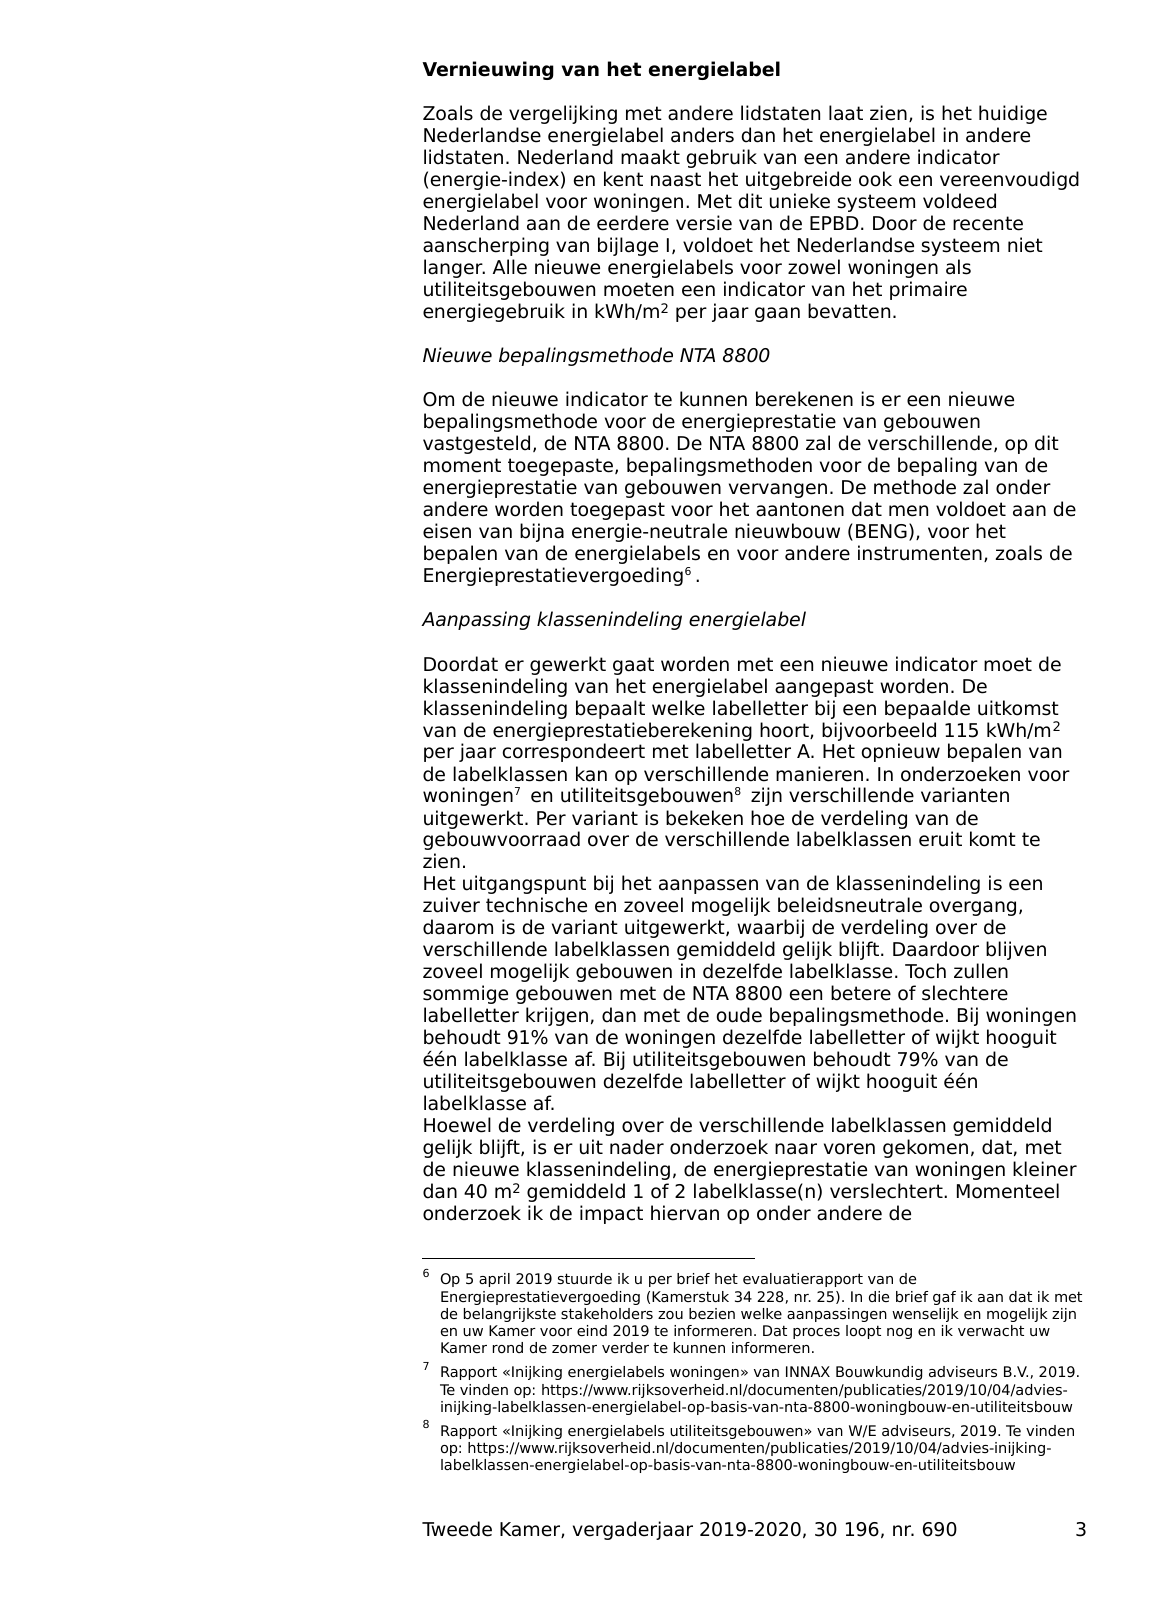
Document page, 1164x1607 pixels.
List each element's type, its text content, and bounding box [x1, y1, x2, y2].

text Hoewel de verdeling over de verschillende labelklassen gemiddeld gelijk blijft, is er uit nader onderzoek naar voren gekomen, dat, met de nieuwe klassenindeling, de energieprestatie van woningen kleiner dan 40 m2 gemiddeld 1 of 2 labelklasse(n) verslechtert. Momenteel onderzoek ik de impact hiervan op onder andere de [422, 1115, 1087, 1225]
subtitle Vernieuwing van het energielabel [422, 59, 1087, 81]
subtitle Aanpassing klassenindeling energielabel [422, 609, 1087, 631]
text Zoals de vergelijking met andere lidstaten laat zien, is het huidige Nederlandse energielabel anders dan het energielabel in andere lidstaten. Nederland maakt gebruik van een andere indicator (energie-index) en kent naast het uitgebreide ook een vereenvoudigd energielabel voor woningen. Met dit unieke systeem voldeed Nederland aan de eerdere versie van de EPBD. Door de recente aanscherping van bijlage I, voldoet het Nederlandse systeem niet langer. Alle nieuwe energielabels voor zowel woningen als utiliteitsgebouwen moeten een indicator van het primaire energiegebruik in kWh/m2 per jaar gaan bevatten. [422, 103, 1087, 323]
subtitle Nieuwe bepalingsmethode NTA 8800 [422, 345, 1087, 367]
text Om de nieuwe indicator te kunnen berekenen is er een nieuwe bepalingsmethode voor de energieprestatie van gebouwen vastgesteld, de NTA 8800. De NTA 8800 zal de verschillende, op dit moment toegepaste, bepalingsmethoden voor de bepaling van de energieprestatie van gebouwen vervangen. De methode zal onder andere worden toegepast voor het aantonen dat men voldoet aan de eisen van bijna energie-neutrale nieuwbouw (BENG), voor het bepalen van de energielabels en voor andere instrumenten, zoals de Energieprestatievergoeding. [422, 389, 1087, 587]
text Doordat er gewerkt gaat worden met een nieuwe indicator moet de klassenindeling van het energielabel aangepast worden. De klassenindeling bepaalt welke labelletter bij een bepaalde uitkomst van de energieprestatieberekening hoort, bijvoorbeeld 115 kWh/m2 per jaar correspondeert met labelletter A. Het opnieuw bepalen van de labelklassen kan op verschillende manieren. In onderzoeken voor woningen en utiliteitsgebouwen zijn verschillende varianten uitgewerkt. Per variant is bekeken hoe de verdeling van de gebouwvoorraad over de verschillende labelklassen eruit komt te zien. [422, 653, 1087, 873]
text Rapport «Inijking energielabels utiliteitsgebouwen» van W/E adviseurs, 2019. Te vinden op: https://www.rijksoverheid.nl/documenten/publicaties/2019/10/04/advies-inijking-labelklassen-energielabel-op-basis-van-nta-8800-woningbouw-en-utiliteitsbouw [422, 1418, 1087, 1474]
text Rapport «Inijking energielabels woningen» van INNAX Bouwkundig adviseurs B.V., 2019. Te vinden op: https://www.rijksoverheid.nl/documenten/publicaties/2019/10/04/advies-inijking-labelklassen-energielabel-op-basis-van-nta-8800-woningbouw-en-utiliteitsbouw [422, 1360, 1087, 1416]
text Het uitgangspunt bij het aanpassen van de klassenindeling is een zuiver technische en zoveel mogelijk beleidsneutrale overgang, daarom is de variant uitgewerkt, waarbij de verdeling over de verschillende labelklassen gemiddeld gelijk blijft. Daardoor blijven zoveel mogelijk gebouwen in dezelfde labelklasse. Toch zullen sommige gebouwen met de NTA 8800 een betere of slechtere labelletter krijgen, dan met de oude bepalingsmethode. Bij woningen behoudt 91% van de woningen dezelfde labelletter of wijkt hooguit één labelklasse af. Bij utiliteitsgebouwen behoudt 79% van de utiliteitsgebouwen dezelfde labelletter of wijkt hooguit één labelklasse af. [422, 873, 1087, 1115]
text Op 5 april 2019 stuurde ik u per brief het evaluatierapport van de Energieprestatievergoeding (Kamerstuk 34 228, nr. 25). In die brief gaf ik aan dat ik met de belangrijkste stakeholders zou bezien welke aanpassingen wenselijk en mogelijk zijn en uw Kamer voor eind 2019 te informeren. Dat proces loopt nog en ik verwacht uw Kamer rond de zomer verder te kunnen informeren. [422, 1267, 1087, 1357]
